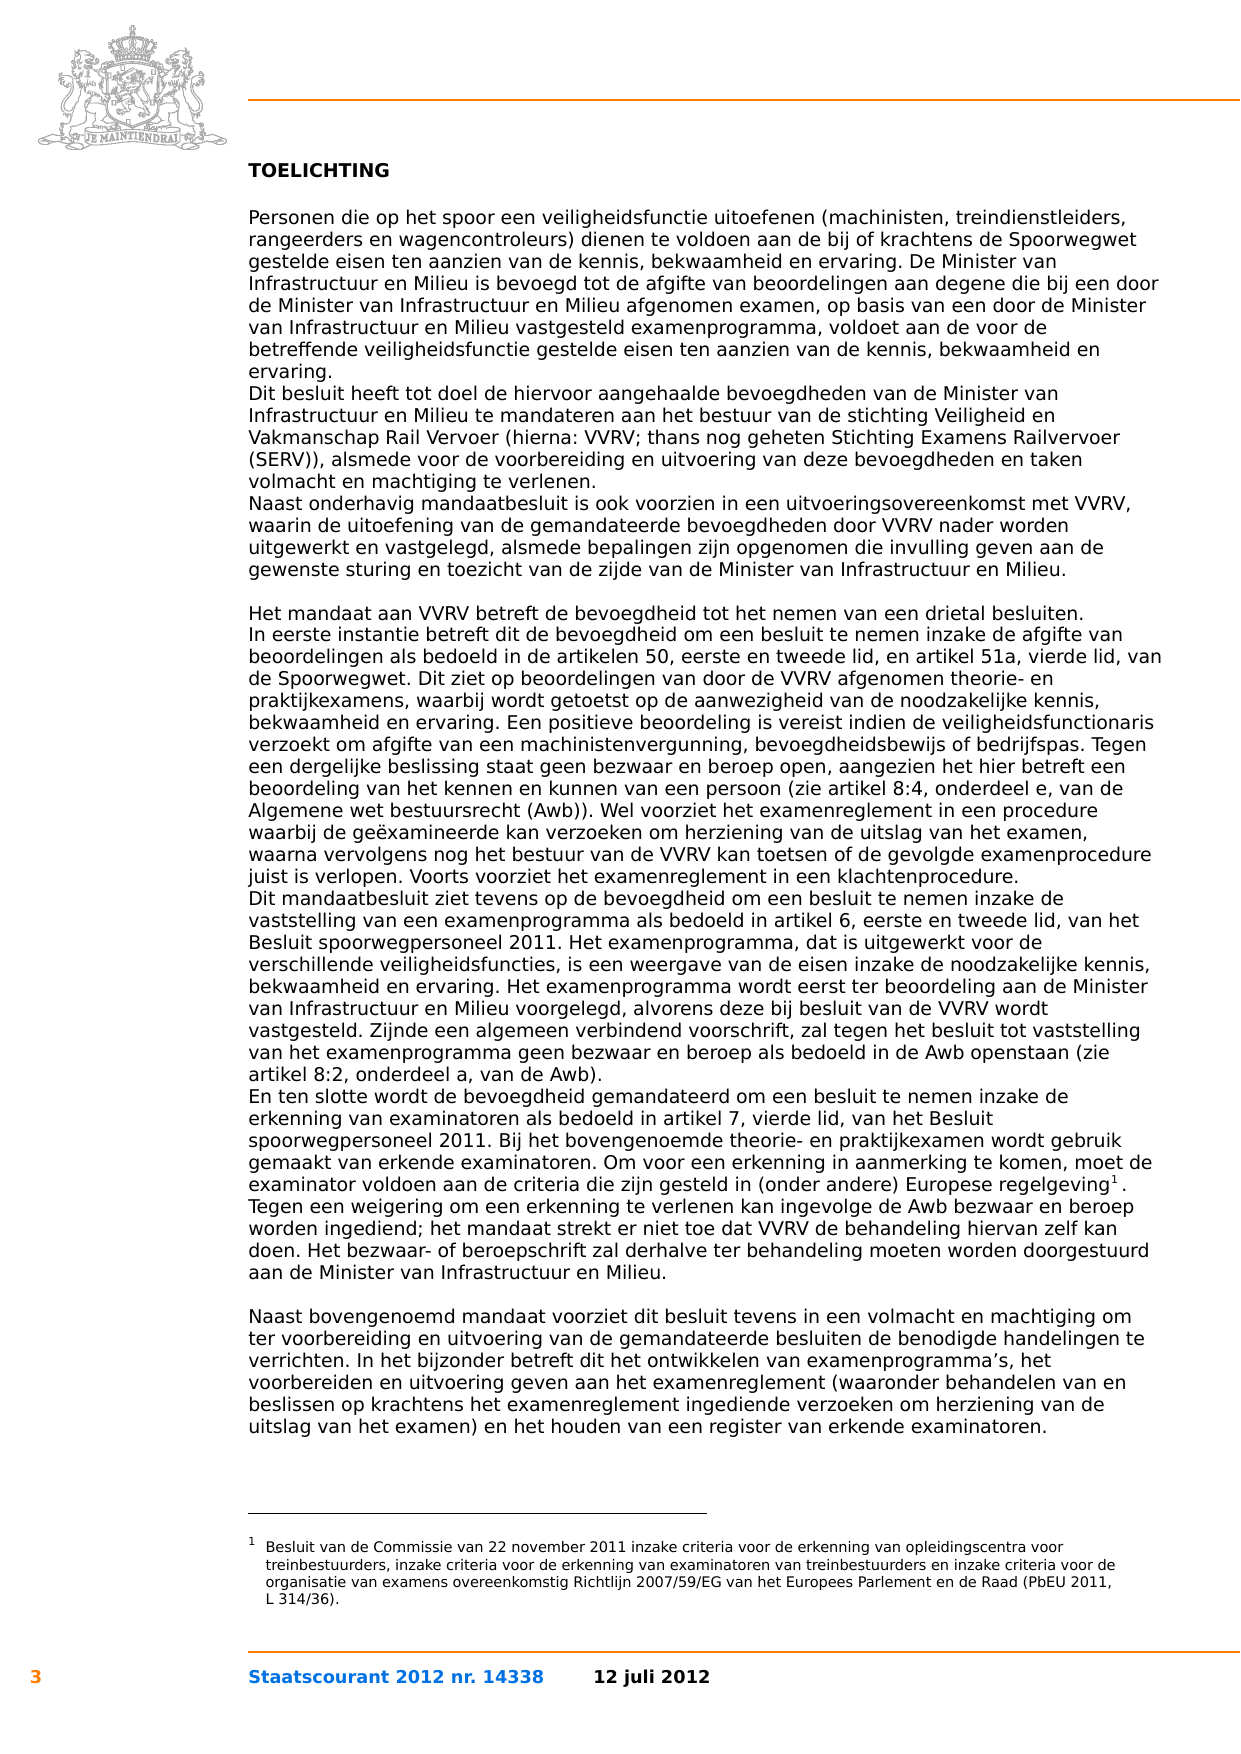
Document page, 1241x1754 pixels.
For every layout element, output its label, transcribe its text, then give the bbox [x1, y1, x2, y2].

picture [38, 25, 227, 150]
text Besluit van de Commissie van 22 november 2011 inzake criteria voor de erkenning van opleidingscentra voor treinbestuurders, inzake criteria voor de erkenning van examinatoren van treinbestuurders en inzake criteria voor de organisatie van examens overeenkomstig Richtlijn 2007/59/EG van het Europees Parlement en de Raad (PbEU 2011, L 314/36). [248, 1535, 1163, 1608]
text Het mandaat aan VVRV betreft de bevoegdheid tot het nemen van een drietal besluiten. [248, 602, 1163, 624]
subtitle TOELICHTING [248, 160, 1163, 182]
text Dit mandaatbesluit ziet tevens op de bevoegdheid om een besluit te nemen inzake de vaststelling van een examenprogramma als bedoeld in artikel 6, eerste en tweede lid, van het Besluit spoorwegpersoneel 2011. Het examenprogramma, dat is uitgewerkt voor de verschillende veiligheidsfuncties, is een weergave van de eisen inzake de noodzakelijke kennis, bekwaamheid en ervaring. Het examenprogramma wordt eerst ter beoordeling aan de Minister van Infrastructuur en Milieu voorgelegd, alvorens deze bij besluit van de VVRV wordt vastgesteld. Zijnde een algemeen verbindend voorschrift, zal tegen het besluit tot vaststelling van het examenprogramma geen bezwaar en beroep als bedoeld in de Awb openstaan (zie artikel 8:2, onderdeel a, van de Awb). [248, 888, 1163, 1086]
text Personen die op het spoor een veiligheidsfunctie uitoefenen (machinisten, treindienstleiders, rangeerders en wagencontroleurs) dienen te voldoen aan de bij of krachtens de Spoorwegwet gestelde eisen ten aanzien van de kennis, bekwaamheid en ervaring. De Minister van Infrastructuur en Milieu is bevoegd tot de afgifte van beoordelingen aan degene die bij een door de Minister van Infrastructuur en Milieu afgenomen examen, op basis van een door de Minister van Infrastructuur en Milieu vastgesteld examenprogramma, voldoet aan de voor de betreffende veiligheidsfunctie gestelde eisen ten aanzien van de kennis, bekwaamheid en ervaring. [248, 207, 1163, 383]
text Naast bovengenoemd mandaat voorziet dit besluit tevens in een volmacht en machtiging om ter voorbereiding en uitvoering van de gemandateerde besluiten de benodigde handelingen te verrichten. In het bijzonder betreft dit het ontwikkelen van examenprogramma’s, het voorbereiden en uitvoering geven aan het examenreglement (waaronder behandelen van en beslissen op krachtens het examenreglement ingediende verzoeken om herziening van de uitslag van het examen) en het houden van een register van erkende examinatoren. [248, 1306, 1163, 1437]
text En ten slotte wordt de bevoegdheid gemandateerd om een besluit te nemen inzake de erkenning van examinatoren als bedoeld in artikel 7, vierde lid, van het Besluit spoorwegpersoneel 2011. Bij het bovengenoemde theorie- en praktijkexamen wordt gebruik gemaakt van erkende examinatoren. Om voor een erkenning in aanmerking te komen, moet de examinator voldoen aan de criteria die zijn gesteld in (onder andere) Europese regelgeving. Tegen een weigering om een erkenning te verlenen kan ingevolge de Awb bezwaar en beroep worden ingediend; het mandaat strekt er niet toe dat VVRV de behandeling hiervan zelf kan doen. Het bezwaar- of beroepschrift zal derhalve ter behandeling moeten worden doorgestuurd aan de Minister van Infrastructuur en Milieu. [248, 1086, 1163, 1284]
text In eerste instantie betreft dit de bevoegdheid om een besluit te nemen inzake de afgifte van beoordelingen als bedoeld in de artikelen 50, eerste en tweede lid, en artikel 51a, vierde lid, van de Spoorwegwet. Dit ziet op beoordelingen van door de VVRV afgenomen theorie- en praktijkexamens, waarbij wordt getoetst op de aanwezigheid van de noodzakelijke kennis, bekwaamheid en ervaring. Een positieve beoordeling is vereist indien de veiligheidsfunctionaris verzoekt om afgifte van een machinistenvergunning, bevoegdheidsbewijs of bedrijfspas. Tegen een dergelijke beslissing staat geen bezwaar en beroep open, aangezien het hier betreft een beoordeling van het kennen en kunnen van een persoon (zie artikel 8:4, onderdeel e, van de Algemene wet bestuursrecht (Awb)). Wel voorziet het examenreglement in een procedure waarbij de geëxamineerde kan verzoeken om herziening van de uitslag van het examen, waarna vervolgens nog het bestuur van de VVRV kan toetsen of de gevolgde examenprocedure juist is verlopen. Voorts voorziet het examenreglement in een klachtenprocedure. [248, 624, 1163, 888]
text Dit besluit heeft tot doel de hiervoor aangehaalde bevoegdheden van de Minister van Infrastructuur en Milieu te mandateren aan het bestuur van de stichting Veiligheid en Vakmanschap Rail Vervoer (hierna: VVRV; thans nog geheten Stichting Examens Railvervoer (SERV)), alsmede voor de voorbereiding en uitvoering van deze bevoegdheden en taken volmacht en machtiging te verlenen. [248, 383, 1163, 493]
text Naast onderhavig mandaatbesluit is ook voorzien in een uitvoeringsovereenkomst met VVRV, waarin de uitoefening van de gemandateerde bevoegdheden door VVRV nader worden uitgewerkt en vastgelegd, alsmede bepalingen zijn opgenomen die invulling geven aan de gewenste sturing en toezicht van de zijde van de Minister van Infrastructuur en Milieu. [248, 493, 1163, 581]
